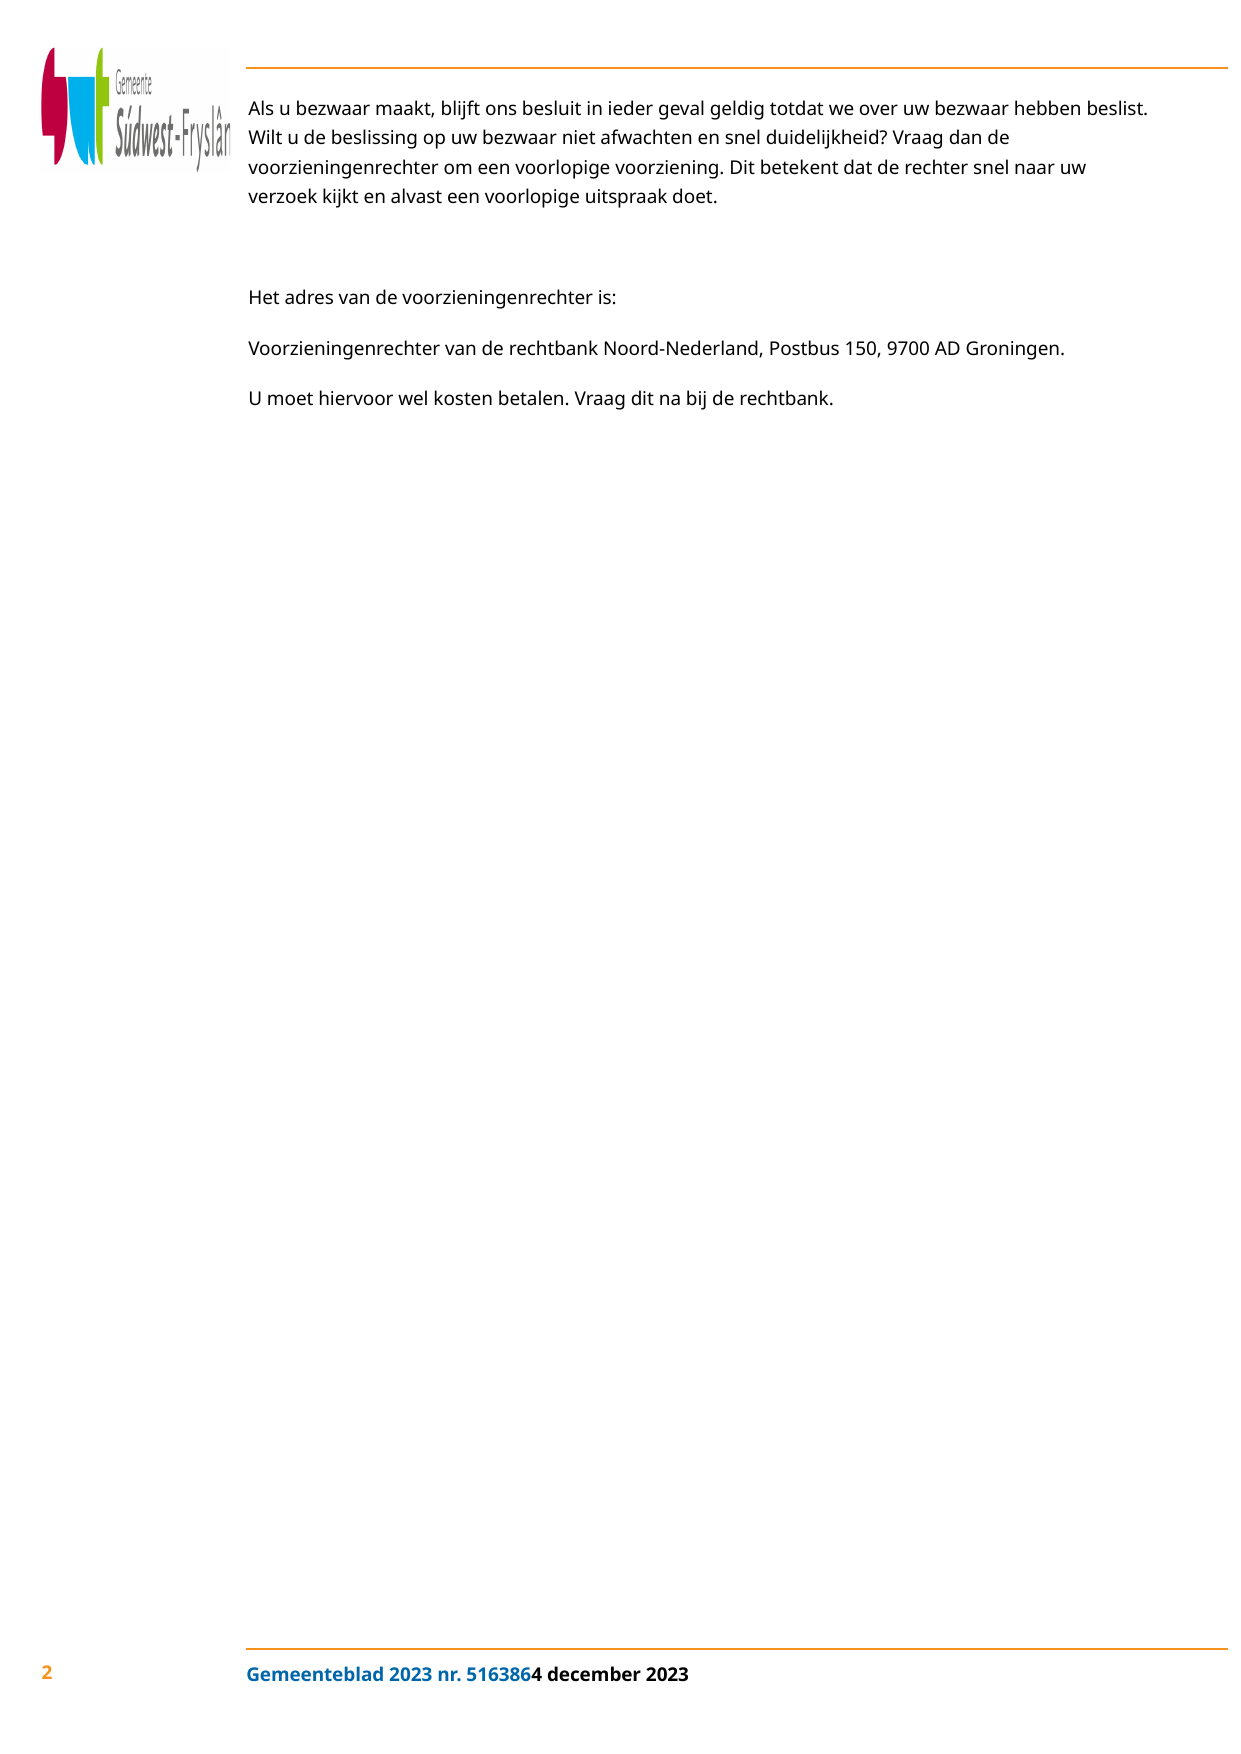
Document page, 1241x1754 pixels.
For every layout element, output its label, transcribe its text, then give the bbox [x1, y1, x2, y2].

text Het adres van de voorzieningenrechter is: [248, 284, 1152, 310]
text Als u bezwaar maakt, blijft ons besluit in ieder geval geldig totdat we over uw bezwaar hebben beslist. Wilt u de beslissing op uw bezwaar niet afwachten en snel duidelijkheid? Vraag dan de voorzieningenrechter om een voorlopige voorziening. Dit betekent dat de rechter snel naar uw verzoek kijkt en alvast een voorlopige uitspraak doet. [248, 95, 1152, 209]
picture [41, 47, 231, 172]
text U moet hiervoor wel kosten betalen. Vraag dit na bij de rechtbank. [248, 385, 1152, 411]
text Voorzieningenrechter van de rechtbank Noord-Nederland, Postbus 150, 9700 AD Groningen. [248, 335, 1152, 361]
